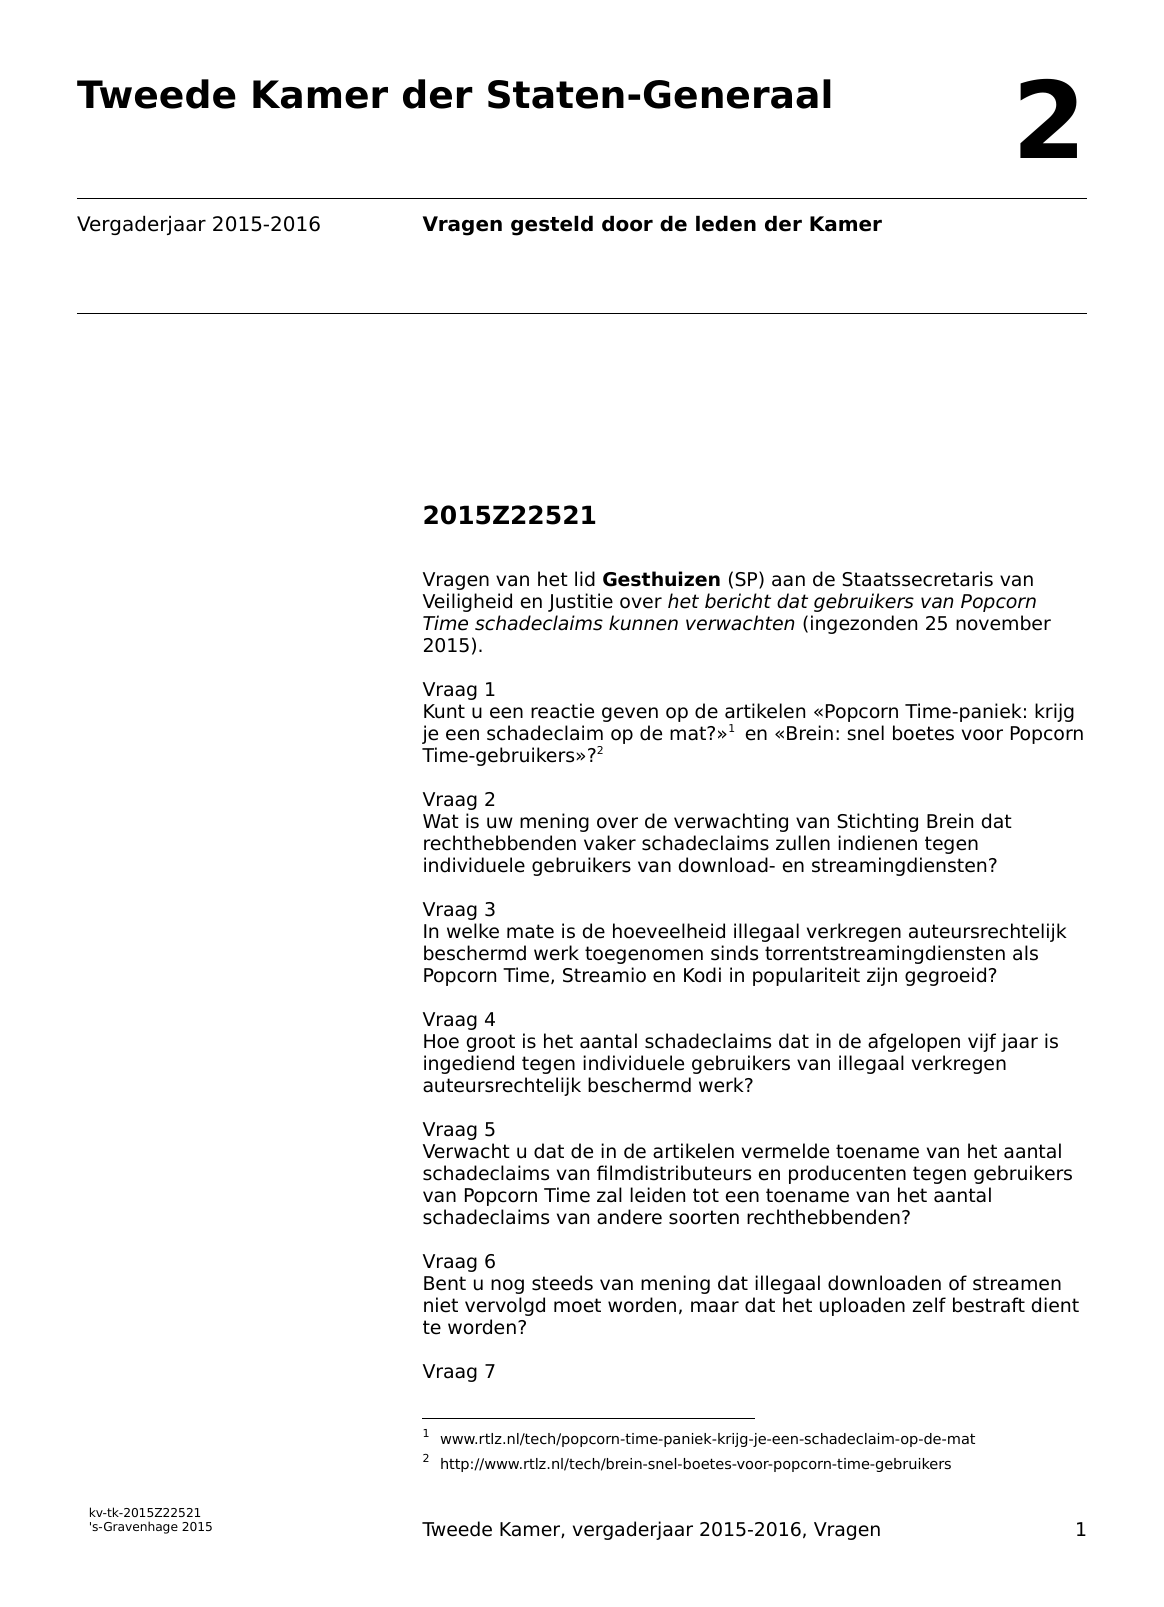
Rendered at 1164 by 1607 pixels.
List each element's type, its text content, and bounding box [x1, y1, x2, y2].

text Vraag 5 [422, 1119, 1087, 1141]
text Vragen van het lid Gesthuizen (SP) aan de Staatssecretaris van Veiligheid en Justitie over het bericht dat gebruikers van Popcorn Time schadeclaims kunnen verwachten (ingezonden 25 november 2015). [422, 569, 1087, 657]
text Vraag 4 [422, 1009, 1087, 1031]
text Vraag 7 [422, 1361, 1087, 1383]
text www.rtlz.nl/tech/popcorn-time-paniek-krijg-je-een-schadeclaim-op-de-mat [422, 1427, 1087, 1449]
text Verwacht u dat de in de artikelen vermelde toename van het aantal schadeclaims van filmdistributeurs en producenten tegen gebruikers van Popcorn Time zal leiden tot een toename van het aantal schadeclaims van andere soorten rechthebbenden? [422, 1141, 1087, 1229]
text Kunt u een reactie geven op de artikelen «Popcorn Time-paniek: krijg je een schadeclaim op de mat?» en «Brein: snel boetes voor Popcorn Time-gebruikers»? [422, 701, 1087, 767]
text Wat is uw mening over de verwachting van Stichting Brein dat rechthebbenden vaker schadeclaims zullen indienen tegen individuele gebruikers van download- en streamingdiensten? [422, 811, 1087, 877]
text Hoe groot is het aantal schadeclaims dat in de afgelopen vijf jaar is ingediend tegen individuele gebruikers van illegaal verkregen auteursrechtelijk beschermd werk? [422, 1031, 1087, 1097]
text Vraag 3 [422, 899, 1087, 921]
text Vraag 1 [422, 679, 1087, 701]
table_header 2 [886, 59, 1087, 198]
text In welke mate is de hoeveelheid illegaal verkregen auteursrechtelijk beschermd werk toegenomen sinds torrentstreamingdiensten als Popcorn Time, Streamio en Kodi in populariteit zijn gegroeid? [422, 921, 1087, 987]
text Vraag 6 [422, 1251, 1087, 1273]
table_cell Vragen gesteld door de leden der Kamer [422, 199, 1087, 313]
text 's-Gravenhage 2015 [88, 1520, 323, 1534]
text Vraag 2 [422, 789, 1087, 811]
text Bent u nog steeds van mening dat illegaal downloaden of streamen niet vervolgd moet worden, maar dat het uploaden zelf bestraft dient te worden? [422, 1273, 1087, 1339]
text 2015Z22521 [422, 501, 1087, 531]
text kv-tk-2015Z22521 [88, 1506, 323, 1520]
table_cell Vergaderjaar 2015-2016 [77, 199, 422, 313]
text http://www.rtlz.nl/tech/brein-snel-boetes-voor-popcorn-time-gebruikers [422, 1452, 1087, 1474]
table_header Tweede Kamer der Staten-Generaal [77, 59, 886, 198]
